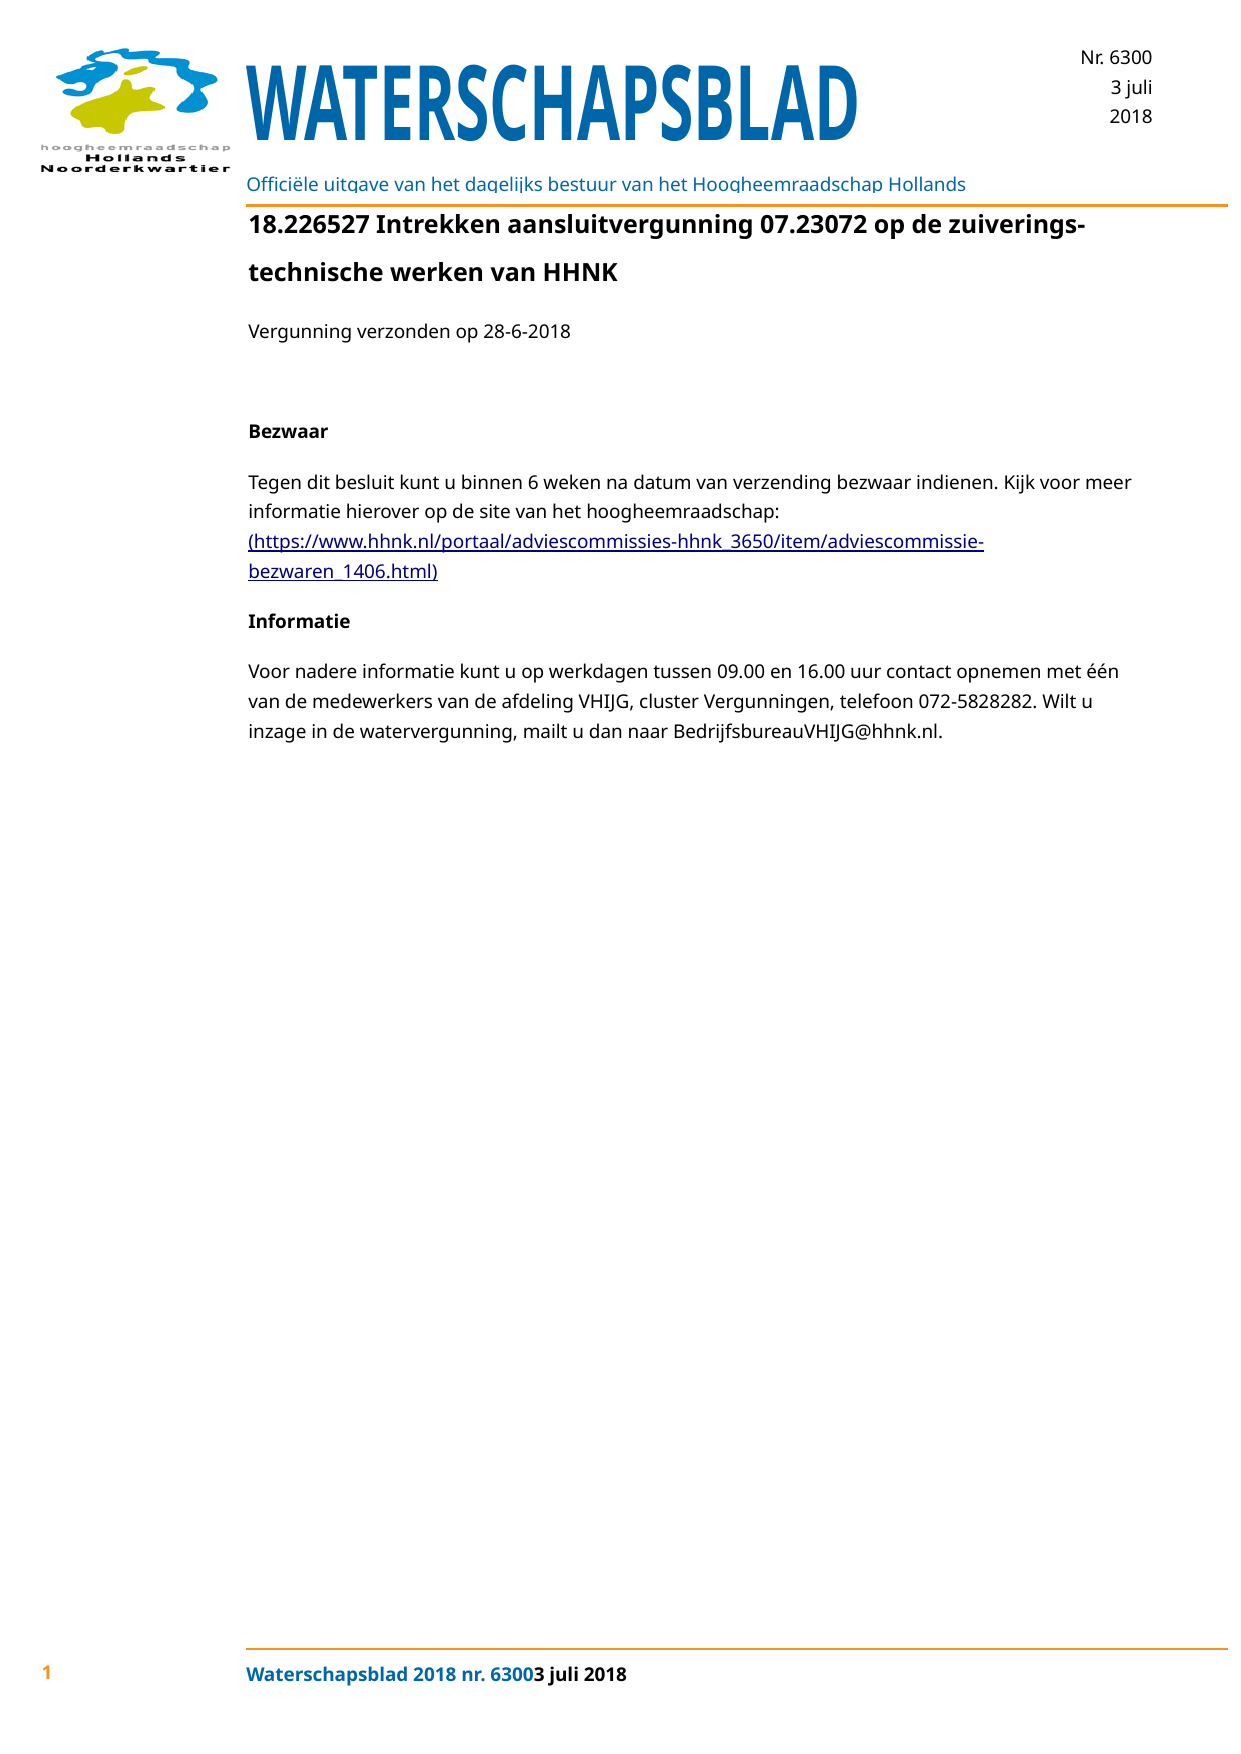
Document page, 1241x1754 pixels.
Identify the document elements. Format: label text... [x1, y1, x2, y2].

text Voor nadere informatie kunt u op werkdagen tussen 09.00 en 16.00 uur contact opnemen met één van de medewerkers van de afdeling VHIJG, cluster Vergunningen, telefoon 072-5828282. Wilt u inzage in de watervergunning, mailt u dan naar BedrijfsbureauVHIJG@hhnk.nl. [248, 659, 1152, 744]
text 18.226527 Intrekken aansluitvergunning 07.23072 op de zuiverings-technische werken van HHNK [248, 207, 1152, 288]
picture [41, 47, 231, 172]
text Vergunning verzonden op 28-6-2018 [248, 318, 1152, 344]
text Informatie [248, 608, 1152, 634]
text Tegen dit besluit kunt u binnen 6 weken na datum van verzending bezwaar indienen. Kijk voor meer informatie hierover op de site van het hoogheemraadschap: (https://www.hhnk.nl/portaal/adviescommissies-hhnk_3650/item/adviescommissie-bezwaren_1406.html) [248, 469, 1152, 584]
text Bezwaar [248, 419, 1152, 444]
